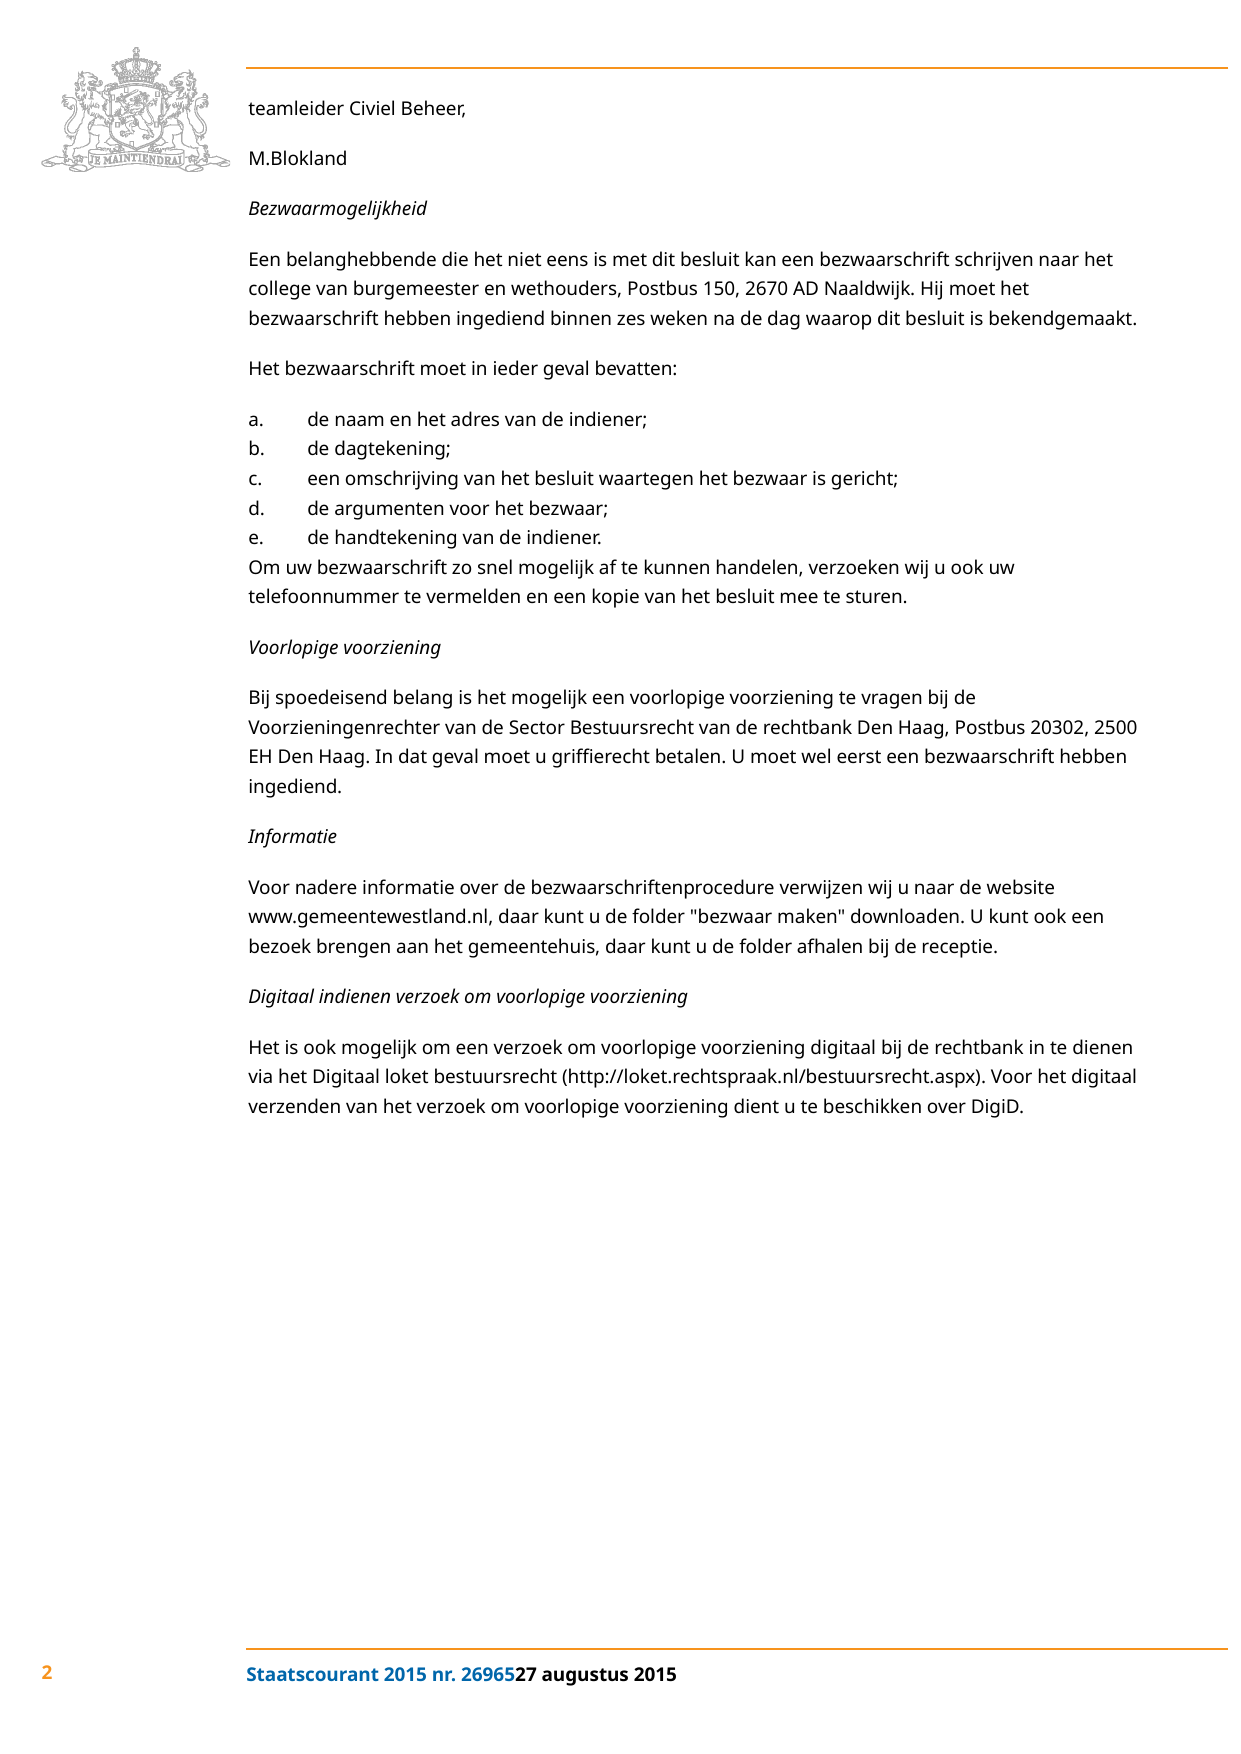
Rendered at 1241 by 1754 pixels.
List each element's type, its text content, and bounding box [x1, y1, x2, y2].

text M.Blokland [248, 145, 1152, 171]
text Een belanghebbende die het niet eens is met dit besluit kan een bezwaarschrift schrijven naar het college van burgemeester en wethouders, Postbus 150, 2670 AD Naaldwijk. Hij moet het bezwaarschrift hebben ingediend binnen zes weken na de dag waarop dit besluit is bekendgemaakt. [248, 246, 1152, 331]
picture [41, 47, 231, 172]
text Digitaal indienen verzoek om voorlopige voorziening [248, 983, 1152, 1009]
text Het bezwaarschrift moet in ieder geval bevatten: [248, 356, 1152, 381]
list de handtekening van de indiener. [248, 524, 1152, 550]
text Bezwaarmogelijkheid [248, 196, 1152, 221]
list een omschrijving van het besluit waartegen het bezwaar is gericht; [248, 465, 1152, 491]
text Om uw bezwaarschrift zo snel mogelijk af te kunnen handelen, verzoeken wij u ook uw telefoonnummer te vermelden en een kopie van het besluit mee te sturen. [248, 554, 1152, 609]
text Het is ook mogelijk om een verzoek om voorlopige voorziening digitaal bij de rechtbank in te dienen via het Digitaal loket bestuursrecht (http://loket.rechtspraak.nl/bestuursrecht.aspx). Voor het digitaal verzenden van het verzoek om voorlopige voorziening dient u te beschikken over DigiD. [248, 1034, 1152, 1119]
text Voor nadere informatie over de bezwaarschriftenprocedure verwijzen wij u naar de website www.gemeentewestland.nl, daar kunt u de folder "bezwaar maken" downloaden. U kunt ook een bezoek brengen aan het gemeentehuis, daar kunt u de folder afhalen bij de receptie. [248, 874, 1152, 959]
list de argumenten voor het bezwaar; [248, 495, 1152, 521]
text Informatie [248, 823, 1152, 849]
text Voorlopige voorziening [248, 634, 1152, 660]
list de dagtekening; [248, 436, 1152, 461]
text teamleider Civiel Beheer, [248, 95, 1152, 121]
text Bij spoedeisend belang is het mogelijk een voorlopige voorziening te vragen bij de Voorzieningenrechter van de Sector Bestuursrecht van de rechtbank Den Haag, Postbus 20302, 2500 EH Den Haag. In dat geval moet u griffierecht betalen. U moet wel eerst een bezwaarschrift hebben ingediend. [248, 684, 1152, 799]
list de naam en het adres van de indiener; [248, 406, 1152, 432]
